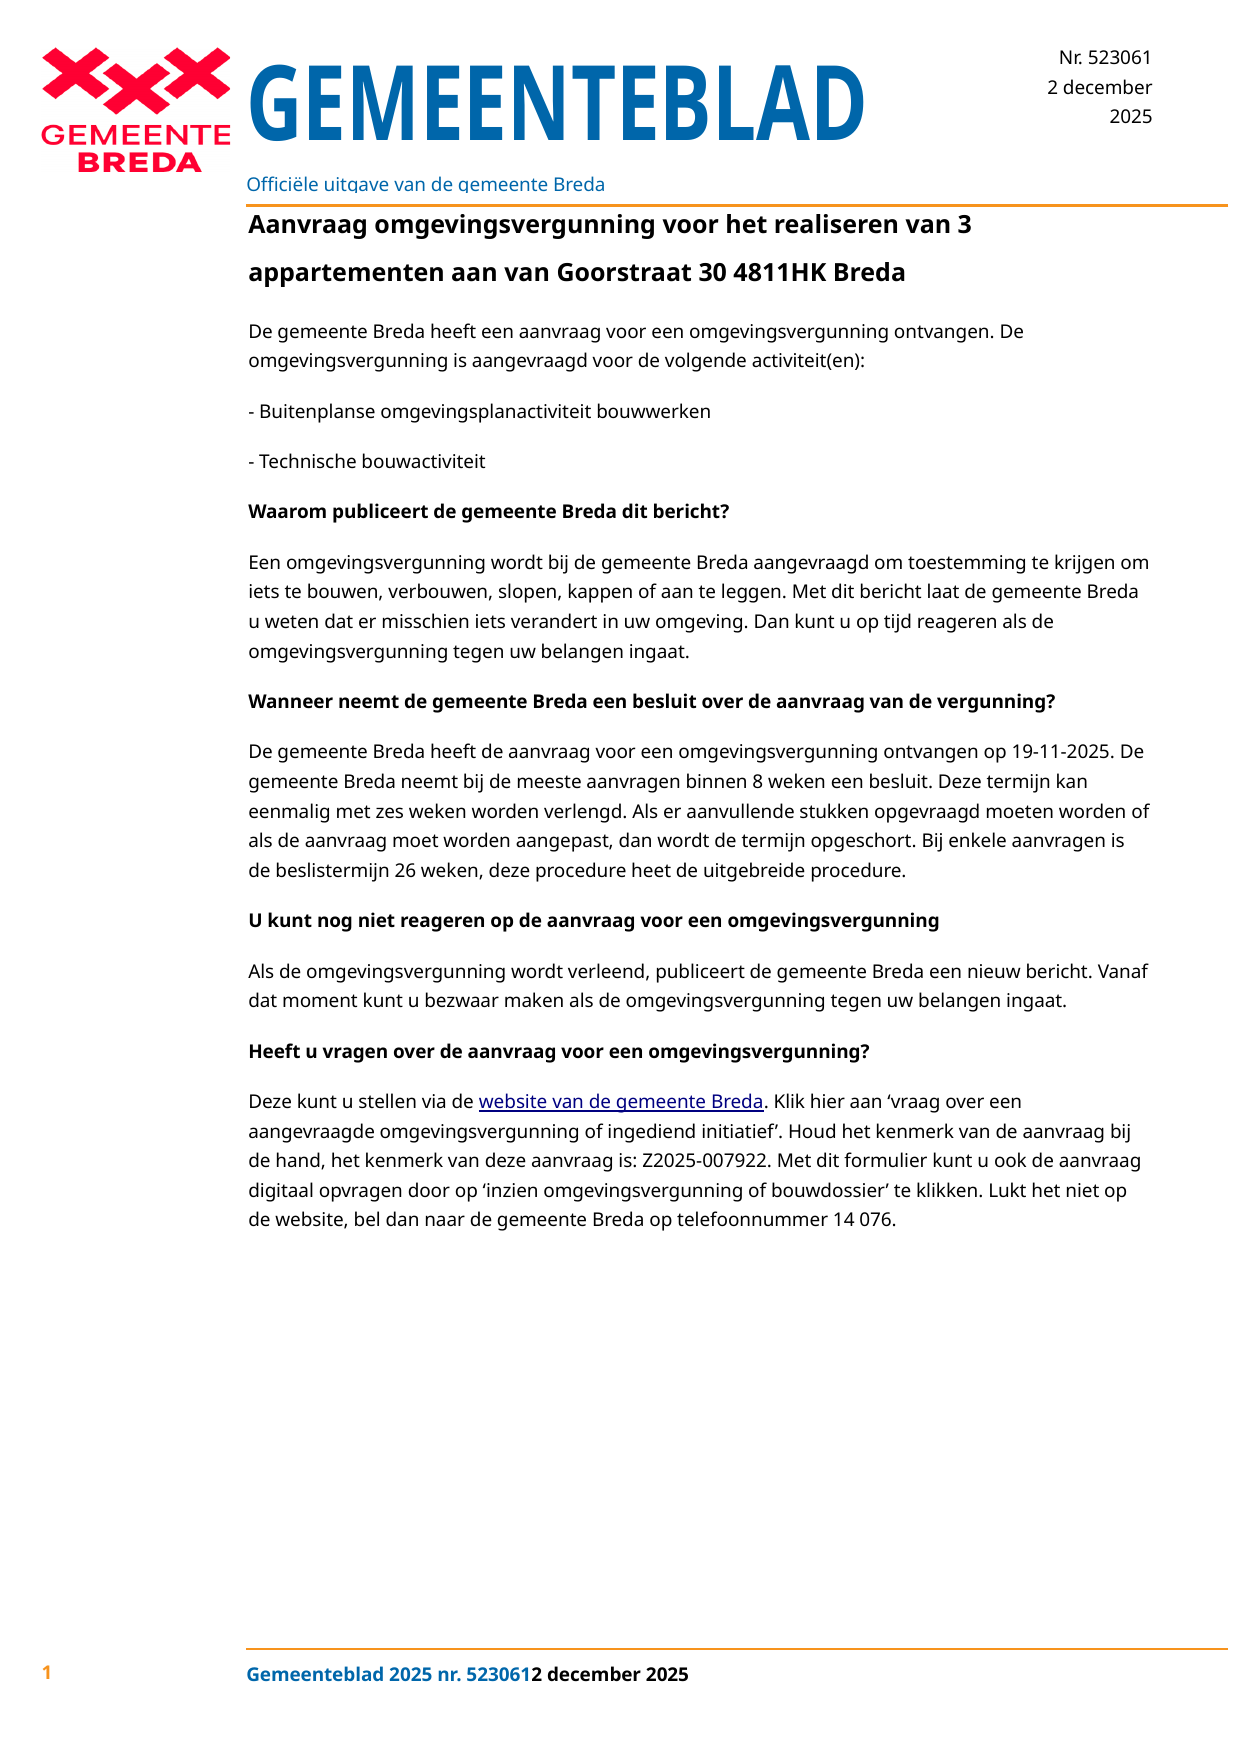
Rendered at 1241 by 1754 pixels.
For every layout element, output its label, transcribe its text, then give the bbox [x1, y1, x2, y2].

text Een omgevingsvergunning wordt bij de gemeente Breda aangevraagd om toestemming te krijgen om iets te bouwen, verbouwen, slopen, kappen of aan te leggen. Met dit bericht laat de gemeente Breda u weten dat er misschien iets verandert in uw omgeving. Dan kunt u op tijd reageren als de omgevingsvergunning tegen uw belangen ingaat. [248, 549, 1152, 664]
text Waarom publiceert de gemeente Breda dit bericht? [248, 499, 1152, 524]
text Deze kunt u stellen via de website van de gemeente Breda. Klik hier aan ‘vraag over een aangevraagde omgevingsvergunning of ingediend initiatief’. Houd het kenmerk van de aanvraag bij de hand, het kenmerk van deze aanvraag is: Z2025-007922. Met dit formulier kunt u ook de aanvraag digitaal opvragen door op ‘inzien omgevingsvergunning of bouwdossier’ te klikken. Lukt het niet op de website, bel dan naar de gemeente Breda op telefoonnummer 14 076. [248, 1088, 1152, 1232]
text De gemeente Breda heeft een aanvraag voor een omgevingsvergunning ontvangen. De omgevingsvergunning is aangevraagd voor de volgende activiteit(en): [248, 318, 1152, 373]
text De gemeente Breda heeft de aanvraag voor een omgevingsvergunning ontvangen op 19-11-2025. De gemeente Breda neemt bij de meeste aanvragen binnen 8 weken een besluit. Deze termijn kan eenmalig met zes weken worden verlengd. Als er aanvullende stukken opgevraagd moeten worden of als de aanvraag moet worden aangepast, dan wordt de termijn opgeschort. Bij enkele aanvragen is de beslistermijn 26 weken, deze procedure heet de uitgebreide procedure. [248, 739, 1152, 883]
picture [41, 47, 231, 172]
text Wanneer neemt de gemeente Breda een besluit over de aanvraag van de vergunning? [248, 688, 1152, 714]
text Aanvraag omgevingsvergunning voor het realiseren van 3 appartementen aan van Goorstraat 30 4811HK Breda [248, 207, 1152, 288]
text Heeft u vragen over de aanvraag voor een omgevingsvergunning? [248, 1038, 1152, 1064]
text - Buitenplanse omgevingsplanactiviteit bouwwerken [248, 398, 1152, 424]
text Als de omgevingsvergunning wordt verleend, publiceert de gemeente Breda een nieuw bericht. Vanaf dat moment kunt u bezwaar maken als de omgevingsvergunning tegen uw belangen ingaat. [248, 958, 1152, 1013]
text - Technische bouwactiviteit [248, 448, 1152, 474]
text U kunt nog niet reageren op de aanvraag voor een omgevingsvergunning [248, 907, 1152, 933]
